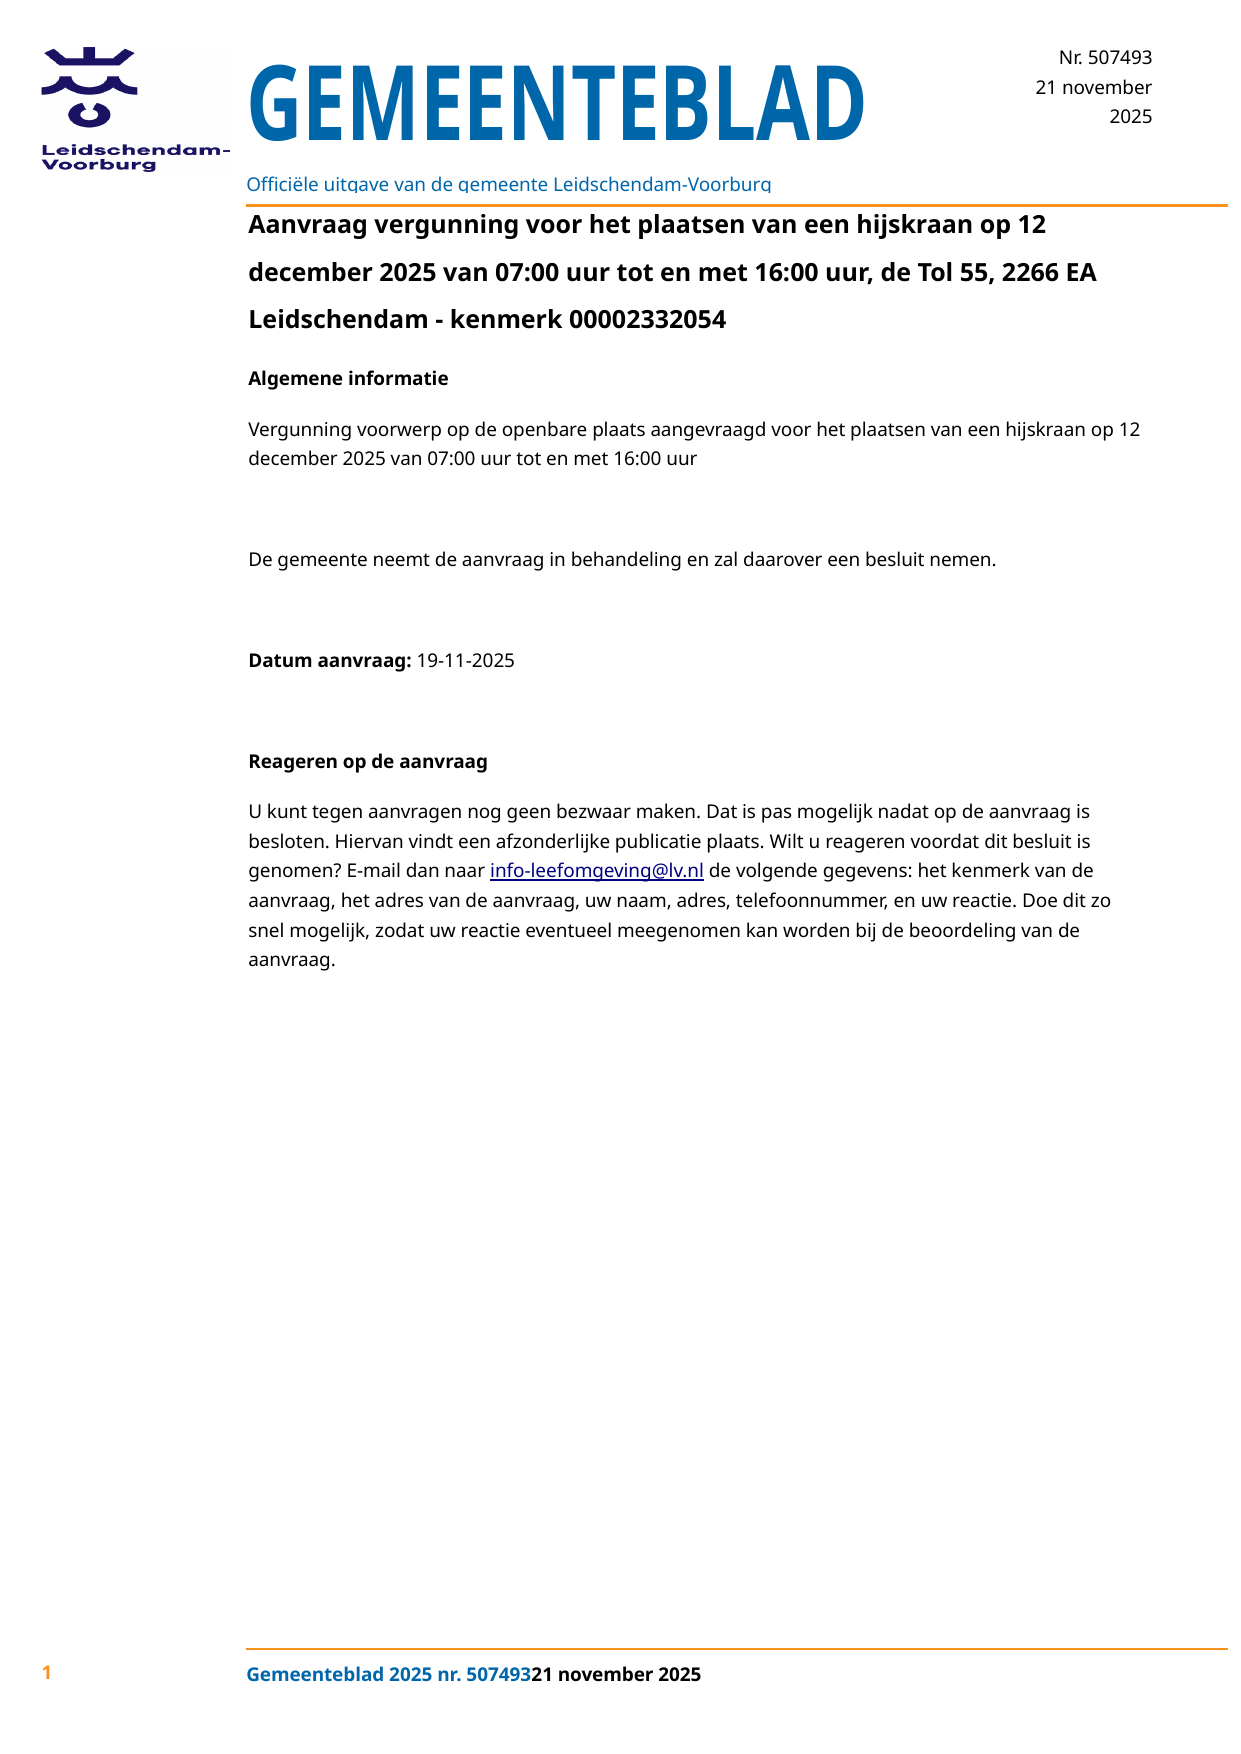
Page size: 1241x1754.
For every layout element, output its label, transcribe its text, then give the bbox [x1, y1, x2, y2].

text Algemene informatie [248, 366, 1152, 391]
text U kunt tegen aanvragen nog geen bezwaar maken. Dat is pas mogelijk nadat op de aanvraag is besloten. Hiervan vindt een afzonderlijke publicatie plaats. Wilt u reageren voordat dit besluit is genomen? E-mail dan naar info-leefomgeving@lv.nl de volgende gegevens: het kenmerk van de aanvraag, het adres van de aanvraag, uw naam, adres, telefoonnummer, en uw reactie. Doe dit zo snel mogelijk, zodat uw reactie eventueel meegenomen kan worden bij de beoordeling van de aanvraag. [248, 798, 1152, 972]
text Datum aanvraag: 19-11-2025 [248, 647, 1152, 673]
text Vergunning voorwerp op de openbare plaats aangevraagd voor het plaatsen van een hijskraan op 12 december 2025 van 07:00 uur tot en met 16:00 uur [248, 416, 1152, 471]
text Reageren op de aanvraag [248, 748, 1152, 774]
picture [41, 47, 231, 172]
text De gemeente neemt de aanvraag in behandeling en zal daarover een besluit nemen. [248, 546, 1152, 572]
text Aanvraag vergunning voor het plaatsen van een hijskraan op 12 december 2025 van 07:00 uur tot en met 16:00 uur, de Tol 55, 2266 EA Leidschendam - kenmerk 00002332054 [248, 207, 1152, 336]
